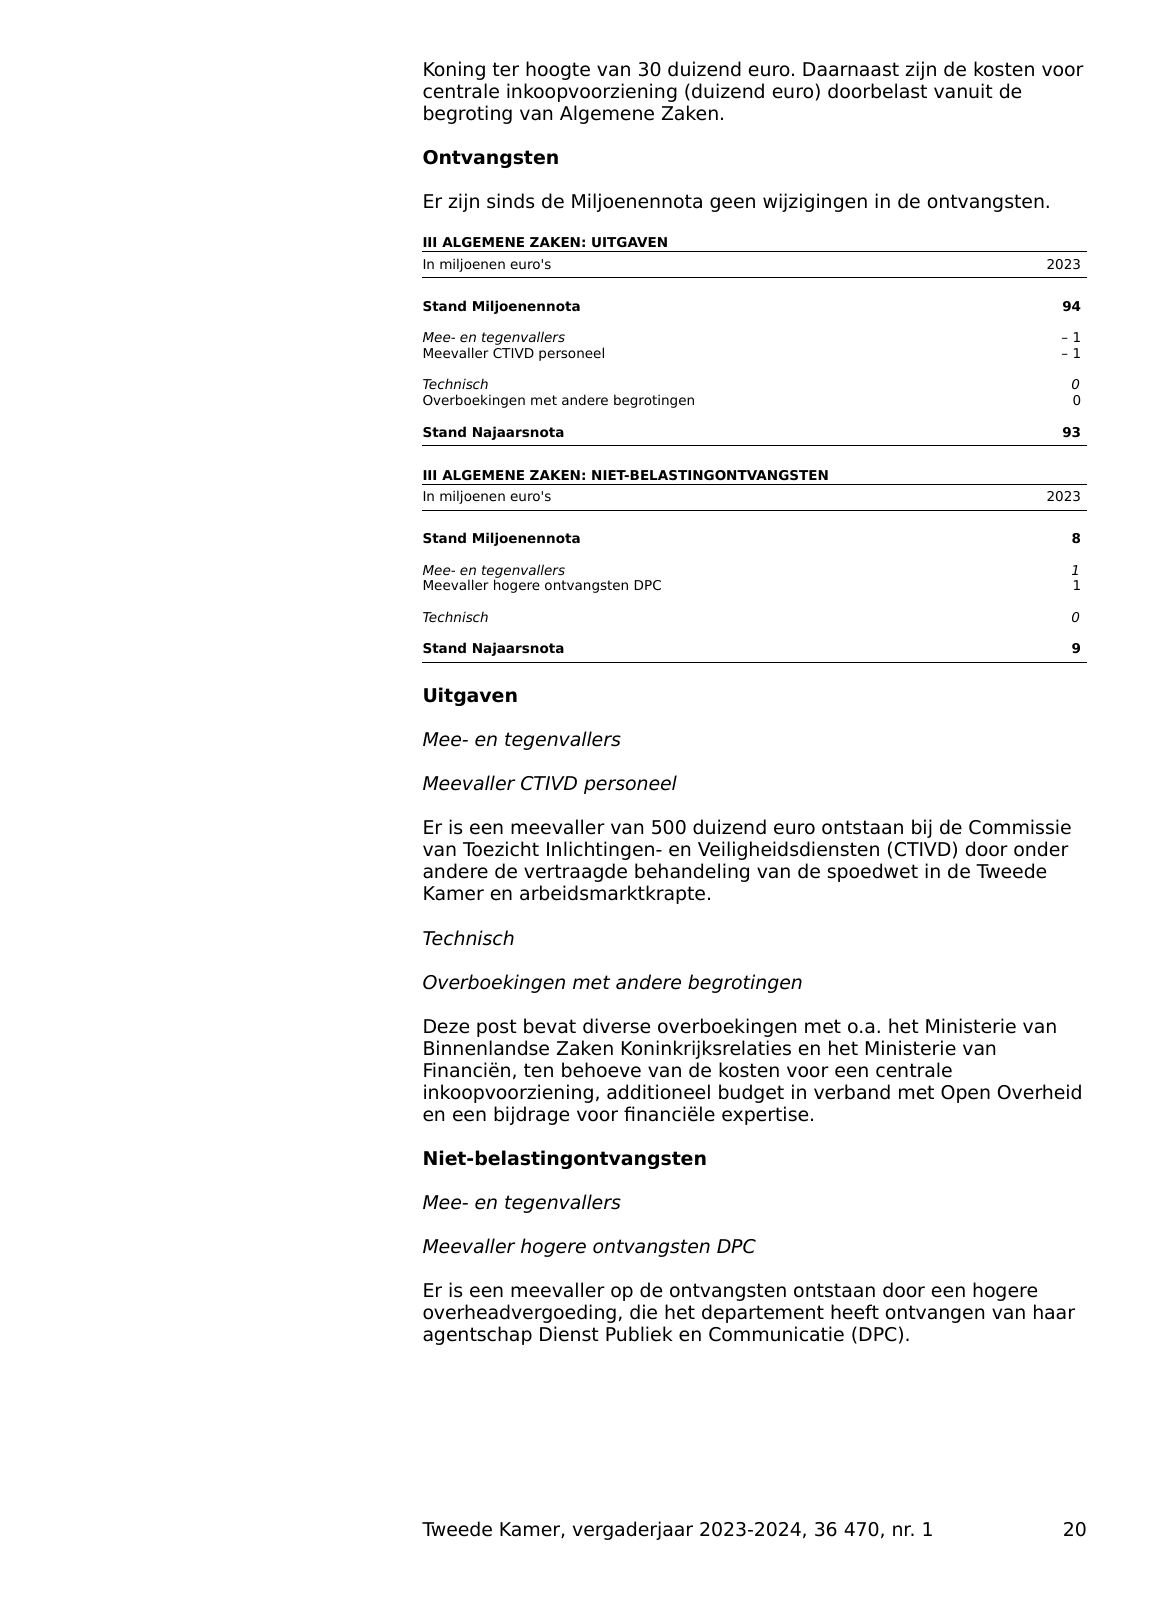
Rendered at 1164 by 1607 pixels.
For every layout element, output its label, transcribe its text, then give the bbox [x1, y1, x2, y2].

table_cell [983, 625, 1087, 641]
table_cell Technisch [422, 610, 983, 625]
table_cell [422, 625, 983, 641]
table_cell 94 [983, 299, 1087, 314]
table_cell [983, 314, 1087, 330]
subtitle Mee- en tegenvallers [422, 1192, 1087, 1214]
table_cell 0 [983, 393, 1087, 409]
table_cell Stand Najaarsnota [422, 424, 983, 445]
subtitle Meevaller hogere ontvangsten DPC [422, 1236, 1087, 1258]
table_cell 2023 [983, 252, 1087, 277]
subtitle Ontvangsten [422, 147, 1087, 169]
table_cell In miljoenen euro's [422, 485, 983, 509]
table_header III ALGEMENE ZAKEN: UITGAVEN [422, 235, 1087, 251]
subtitle Niet-belastingontvangsten [422, 1148, 1087, 1170]
table_cell [983, 511, 1087, 531]
table_cell [983, 409, 1087, 424]
table_cell 0 [983, 610, 1087, 625]
table_cell In miljoenen euro's [422, 252, 983, 277]
table_cell Overboekingen met andere begrotingen [422, 393, 983, 409]
table_cell – 1 [983, 346, 1087, 361]
table_header III ALGEMENE ZAKEN: NIET-BELASTINGONTVANGSTEN [422, 468, 1087, 483]
table_cell – 1 [983, 330, 1087, 346]
table_cell [983, 278, 1087, 298]
table_cell Mee- en tegenvallers [422, 563, 983, 578]
table_cell [983, 361, 1087, 377]
table_cell 0 [983, 377, 1087, 393]
table_cell Mee- en tegenvallers [422, 330, 983, 346]
table_cell [422, 511, 983, 531]
table_cell Technisch [422, 377, 983, 393]
table_cell 8 [983, 531, 1087, 547]
table_cell [422, 594, 983, 610]
table_cell [422, 547, 983, 562]
text Koning ter hoogte van 30 duizend euro. Daarnaast zijn de kosten voor centrale inkoopvoorziening (duizend euro) doorbelast vanuit de begroting van Algemene Zaken. [422, 59, 1087, 125]
table_cell 2023 [983, 485, 1087, 509]
table_cell 93 [983, 424, 1087, 445]
subtitle Meevaller CTIVD personeel [422, 773, 1087, 795]
subtitle Mee- en tegenvallers [422, 729, 1087, 751]
table_cell Stand Miljoenennota [422, 299, 983, 314]
table_cell [422, 409, 983, 424]
table_cell Stand Najaarsnota [422, 641, 983, 662]
table_cell Stand Miljoenennota [422, 531, 983, 547]
table_cell [422, 314, 983, 330]
table_cell [983, 547, 1087, 562]
table_cell Meevaller hogere ontvangsten DPC [422, 578, 983, 594]
subtitle Uitgaven [422, 685, 1087, 707]
table_cell [422, 361, 983, 377]
table_cell 1 [983, 578, 1087, 594]
text Er is een meevaller op de ontvangsten ontstaan door een hogere overheadvergoeding, die het departement heeft ontvangen van haar agentschap Dienst Publiek en Communicatie (DPC). [422, 1280, 1087, 1346]
table_cell 9 [983, 641, 1087, 662]
text Deze post bevat diverse overboekingen met o.a. het Ministerie van Binnenlandse Zaken Koninkrijksrelaties en het Ministerie van Financiën, ten behoeve van de kosten voor een centrale inkoopvoorziening, additioneel budget in verband met Open Overheid en een bijdrage voor financiële expertise. [422, 1016, 1087, 1126]
table_cell Meevaller CTIVD personeel [422, 346, 983, 361]
table_cell 1 [983, 563, 1087, 578]
subtitle Technisch [422, 927, 1087, 949]
table_cell [983, 594, 1087, 610]
table_cell [422, 278, 983, 298]
text Er zijn sinds de Miljoenennota geen wijzigingen in de ontvangsten. [422, 191, 1087, 213]
subtitle Overboekingen met andere begrotingen [422, 972, 1087, 993]
text Er is een meevaller van 500 duizend euro ontstaan bij de Commissie van Toezicht Inlichtingen- en Veiligheidsdiensten (CTIVD) door onder andere de vertraagde behandeling van de spoedwet in de Tweede Kamer en arbeidsmarktkrapte. [422, 817, 1087, 905]
